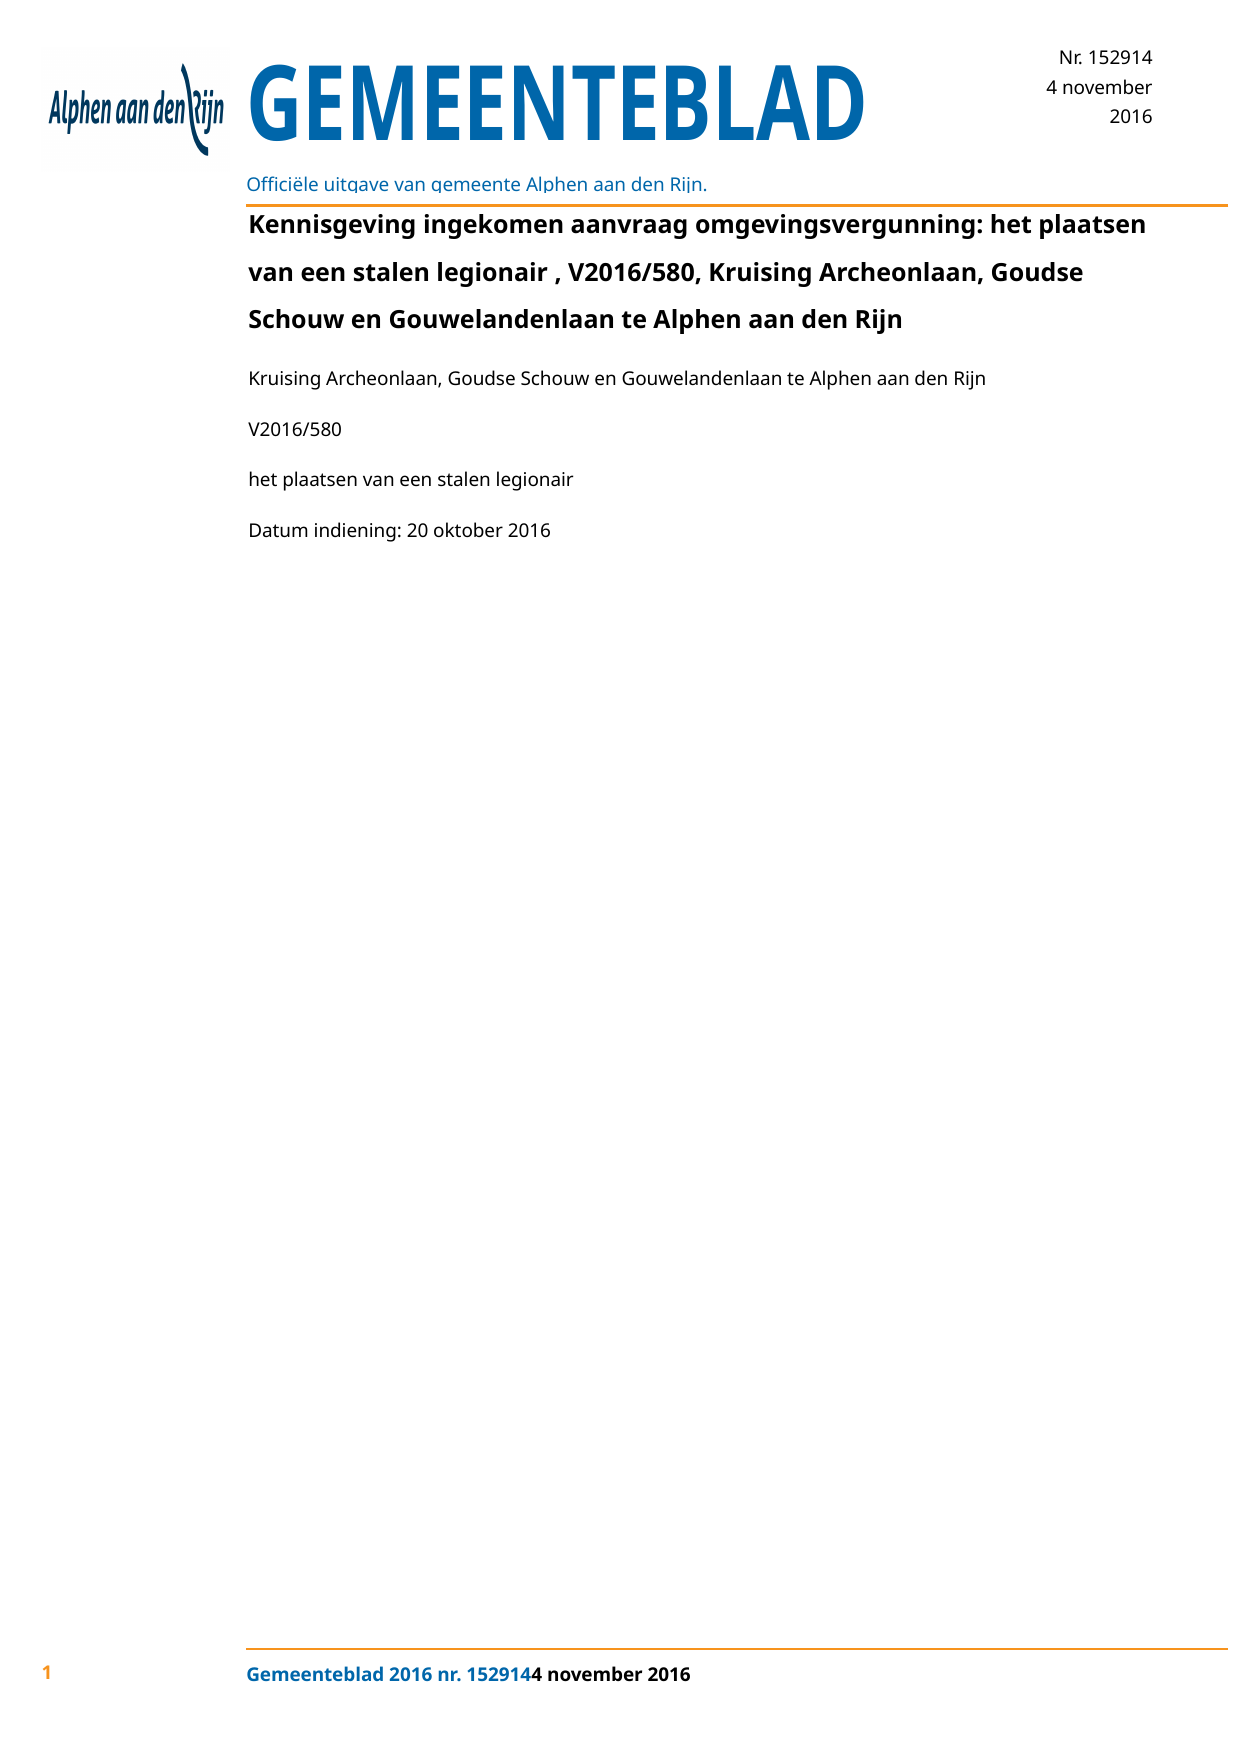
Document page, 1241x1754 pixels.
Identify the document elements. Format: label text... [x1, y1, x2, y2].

text Kruising Archeonlaan, Goudse Schouw en Gouwelandenlaan te Alphen aan den Rijn [248, 366, 1152, 391]
picture [41, 47, 231, 172]
text het plaatsen van een stalen legionair [248, 466, 1152, 492]
text Kennisgeving ingekomen aanvraag omgevingsvergunning: het plaatsen van een stalen legionair , V2016/580, Kruising Archeonlaan, Goudse Schouw en Gouwelandenlaan te Alphen aan den Rijn [248, 207, 1152, 336]
text Datum indiening: 20 oktober 2016 [248, 517, 1152, 542]
text V2016/580 [248, 416, 1152, 442]
